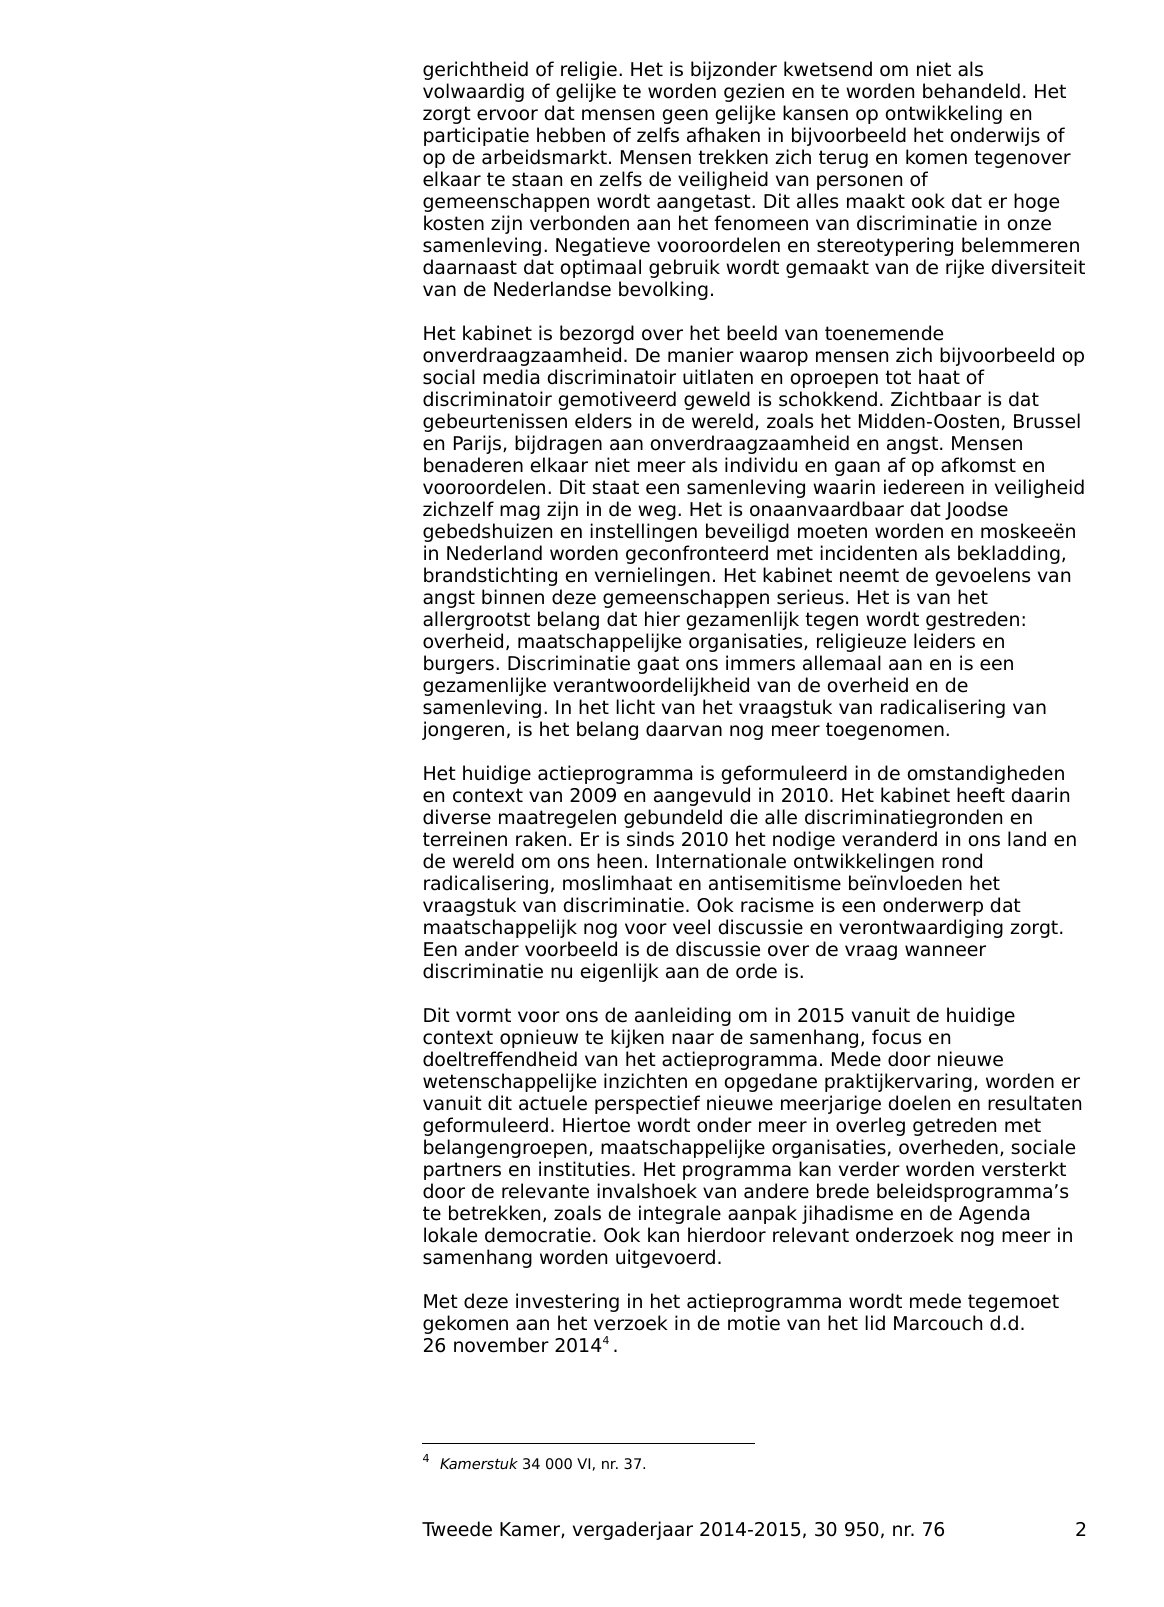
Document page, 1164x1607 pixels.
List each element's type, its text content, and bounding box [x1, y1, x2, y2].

text Het kabinet is bezorgd over het beeld van toenemende onverdraagzaamheid. De manier waarop mensen zich bijvoorbeeld op social media discriminatoir uitlaten en oproepen tot haat of discriminatoir gemotiveerd geweld is schokkend. Zichtbaar is dat gebeurtenissen elders in de wereld, zoals het Midden-Oosten, Brussel en Parijs, bijdragen aan onverdraagzaamheid en angst. Mensen benaderen elkaar niet meer als individu en gaan af op afkomst en vooroordelen. Dit staat een samenleving waarin iedereen in veiligheid zichzelf mag zijn in de weg. Het is onaanvaardbaar dat Joodse gebedshuizen en instellingen beveiligd moeten worden en moskeeën in Nederland worden geconfronteerd met incidenten als bekladding, brandstichting en vernielingen. Het kabinet neemt de gevoelens van angst binnen deze gemeenschappen serieus. Het is van het allergrootst belang dat hier gezamenlijk tegen wordt gestreden: overheid, maatschappelijke organisaties, religieuze leiders en burgers. Discriminatie gaat ons immers allemaal aan en is een gezamenlijke verantwoordelijkheid van de overheid en de samenleving. In het licht van het vraagstuk van radicalisering van jongeren, is het belang daarvan nog meer toegenomen. [422, 323, 1087, 741]
text Het huidige actieprogramma is geformuleerd in de omstandigheden en context van 2009 en aangevuld in 2010. Het kabinet heeft daarin diverse maatregelen gebundeld die alle discriminatiegronden en terreinen raken. Er is sinds 2010 het nodige veranderd in ons land en de wereld om ons heen. Internationale ontwikkelingen rond radicalisering, moslimhaat en antisemitisme beïnvloeden het vraagstuk van discriminatie. Ook racisme is een onderwerp dat maatschappelijk nog voor veel discussie en verontwaardiging zorgt. Een ander voorbeeld is de discussie over de vraag wanneer discriminatie nu eigenlijk aan de orde is. [422, 763, 1087, 983]
text Met deze investering in het actieprogramma wordt mede tegemoet gekomen aan het verzoek in de motie van het lid Marcouch d.d. 26 november 2014. [422, 1291, 1087, 1357]
text Dit vormt voor ons de aanleiding om in 2015 vanuit de huidige context opnieuw te kijken naar de samenhang, focus en doeltreffendheid van het actieprogramma. Mede door nieuwe wetenschappelijke inzichten en opgedane praktijkervaring, worden er vanuit dit actuele perspectief nieuwe meerjarige doelen en resultaten geformuleerd. Hiertoe wordt onder meer in overleg getreden met belangengroepen, maatschappelijke organisaties, overheden, sociale partners en instituties. Het programma kan verder worden versterkt door de relevante invalshoek van andere brede beleidsprogramma’s te betrekken, zoals de integrale aanpak jihadisme en de Agenda lokale democratie. Ook kan hierdoor relevant onderzoek nog meer in samenhang worden uitgevoerd. [422, 1005, 1087, 1268]
text gerichtheid of religie. Het is bijzonder kwetsend om niet als volwaardig of gelijke te worden gezien en te worden behandeld. Het zorgt ervoor dat mensen geen gelijke kansen op ontwikkeling en participatie hebben of zelfs afhaken in bijvoorbeeld het onderwijs of op de arbeidsmarkt. Mensen trekken zich terug en komen tegenover elkaar te staan en zelfs de veiligheid van personen of gemeenschappen wordt aangetast. Dit alles maakt ook dat er hoge kosten zijn verbonden aan het fenomeen van discriminatie in onze samenleving. Negatieve vooroordelen en stereotypering belemmeren daarnaast dat optimaal gebruik wordt gemaakt van de rijke diversiteit van de Nederlandse bevolking. [422, 59, 1087, 301]
text Kamerstuk 34 000 VI, nr. 37. [422, 1452, 1087, 1474]
